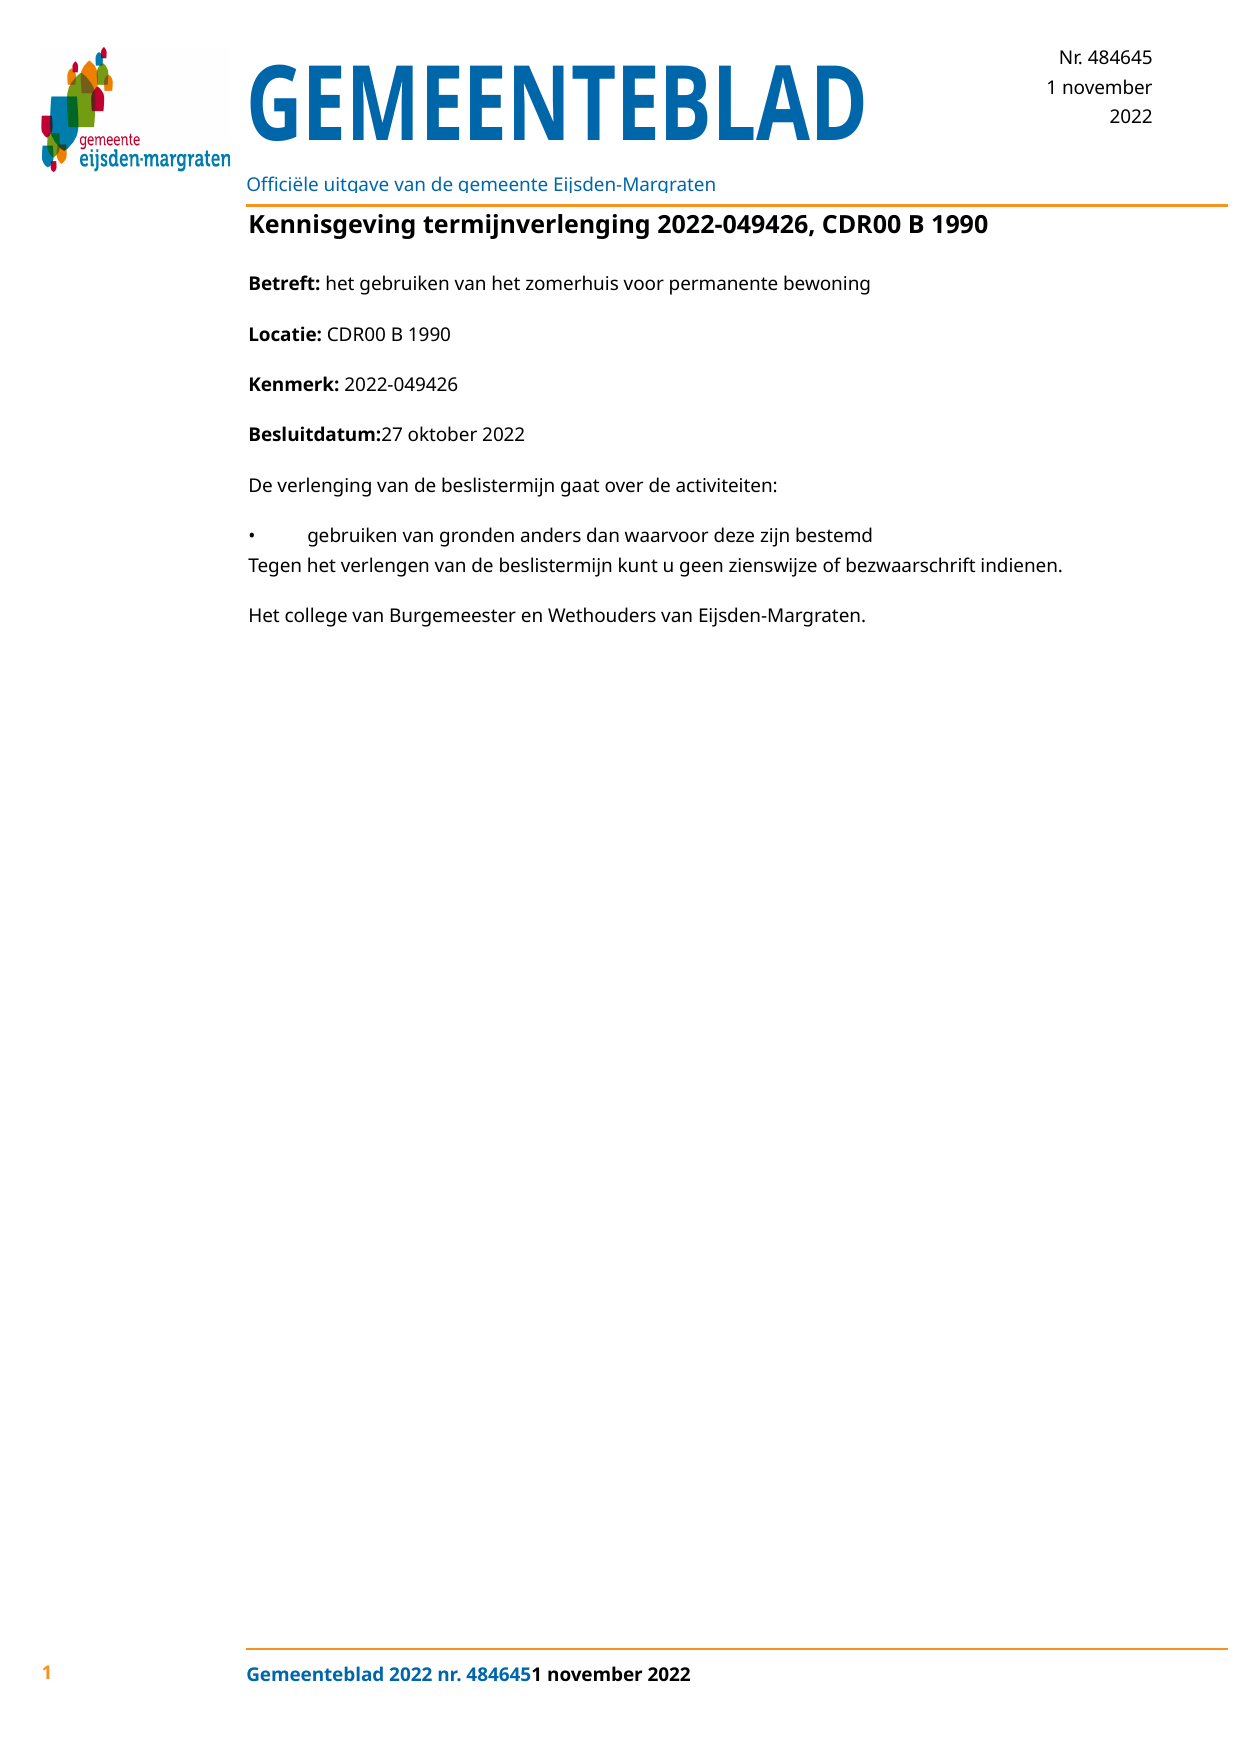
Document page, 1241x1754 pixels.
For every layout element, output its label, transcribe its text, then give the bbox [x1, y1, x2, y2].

text Kennisgeving termijnverlenging 2022-049426, CDR00 B 1990 [248, 207, 1152, 241]
text Betreft: het gebruiken van het zomerhuis voor permanente bewoning [248, 270, 1152, 296]
text De verlenging van de beslistermijn gaat over de activiteiten: [248, 472, 1152, 498]
text Tegen het verlengen van de beslistermijn kunt u geen zienswijze of bezwaarschrift indienen. [248, 552, 1152, 578]
list gebruiken van gronden anders dan waarvoor deze zijn bestemd [248, 522, 1152, 548]
text Locatie: CDR00 B 1990 [248, 321, 1152, 346]
text Het college van Burgemeester en Wethouders van Eijsden-Margraten. [248, 602, 1152, 628]
text Kenmerk: 2022-049426 [248, 371, 1152, 397]
picture [41, 47, 231, 172]
text Besluitdatum:27 oktober 2022 [248, 422, 1152, 447]
